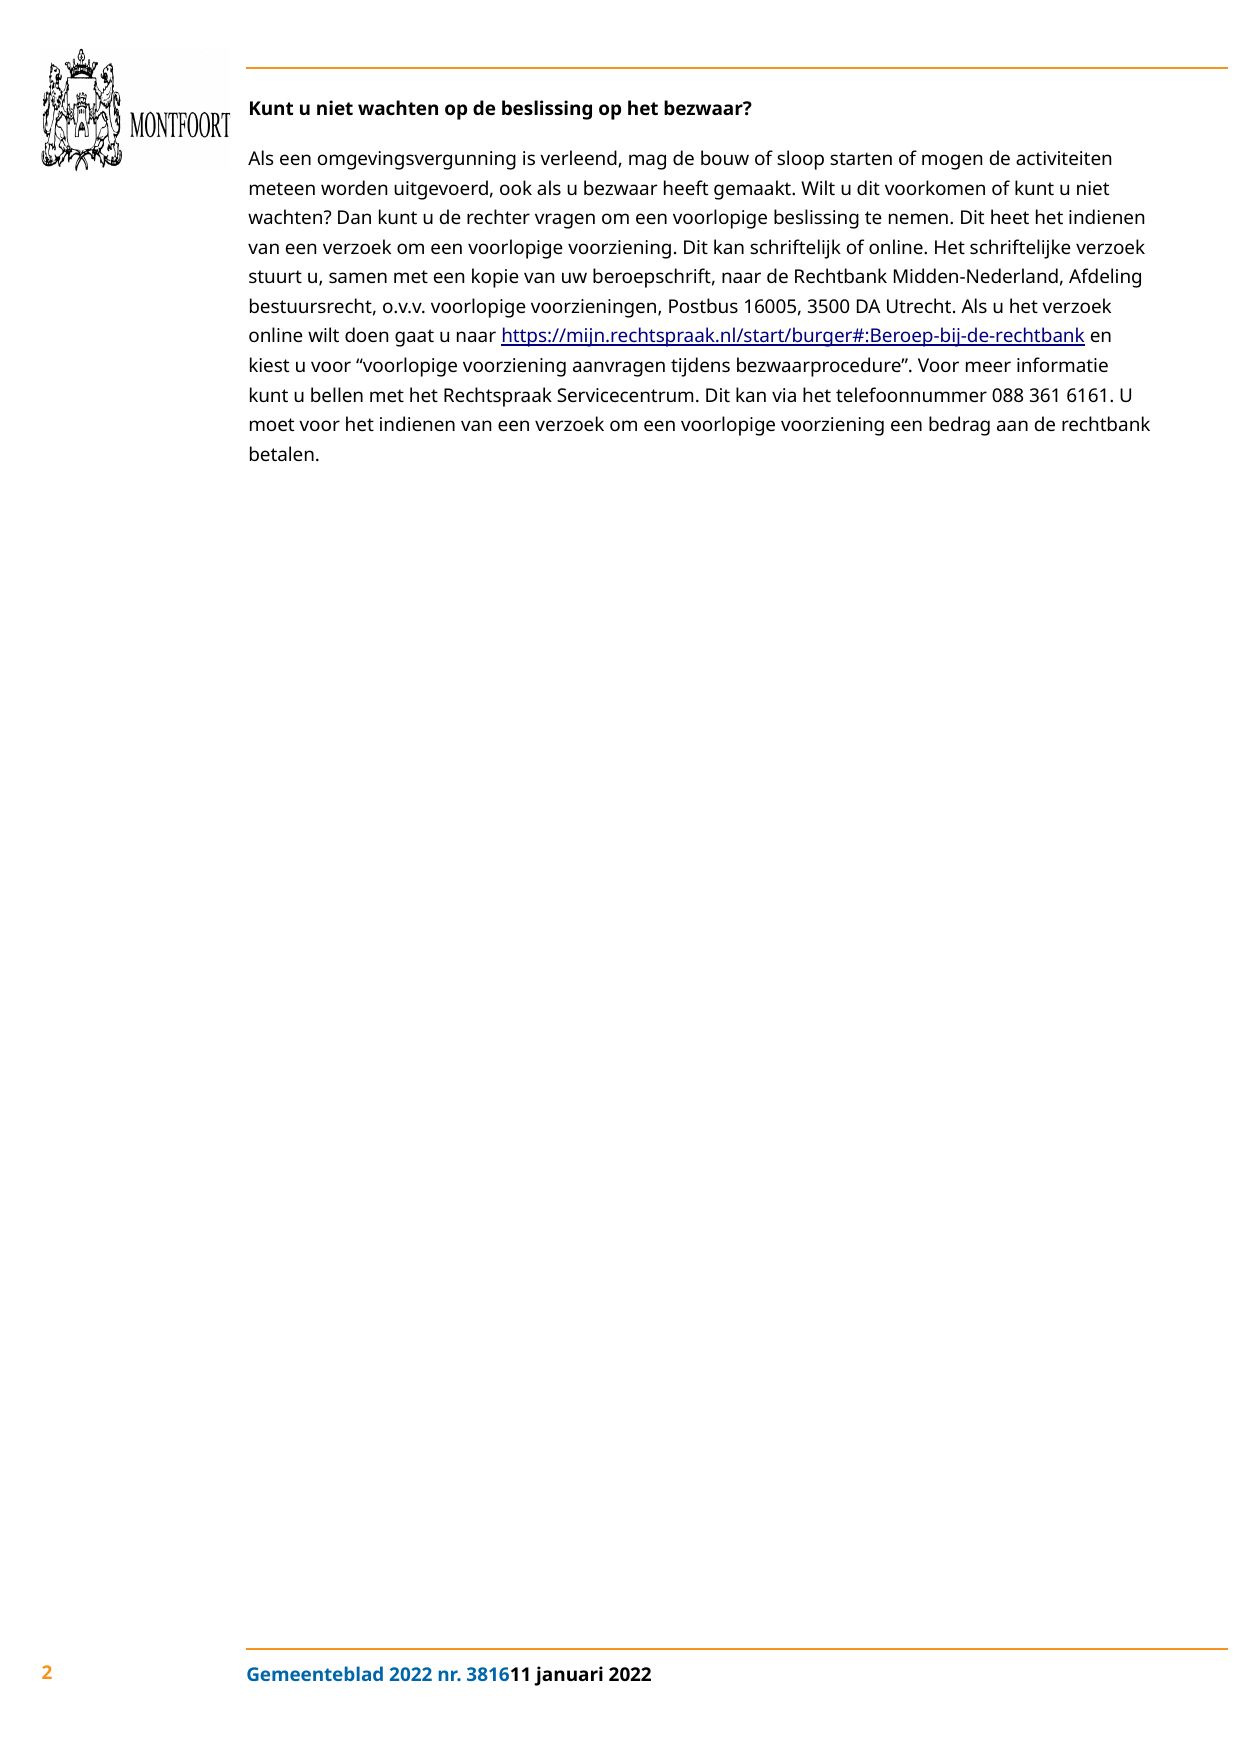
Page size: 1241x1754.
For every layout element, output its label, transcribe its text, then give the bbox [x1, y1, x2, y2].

text Als een omgevingsvergunning is verleend, mag de bouw of sloop starten of mogen de activiteiten meteen worden uitgevoerd, ook als u bezwaar heeft gemaakt. Wilt u dit voorkomen of kunt u niet wachten? Dan kunt u de rechter vragen om een voorlopige beslissing te nemen. Dit heet het indienen van een verzoek om een voorlopige voorziening. Dit kan schriftelijk of online. Het schriftelijke verzoek stuurt u, samen met een kopie van uw beroepschrift, naar de Rechtbank Midden-Nederland, Afdeling bestuursrecht, o.v.v. voorlopige voorzieningen, Postbus 16005, 3500 DA Utrecht. Als u het verzoek online wilt doen gaat u naar https://mijn.rechtspraak.nl/start/burger#:Beroep-bij-de-rechtbank en kiest u voor “voorlopige voorziening aanvragen tijdens bezwaarprocedure”. Voor meer informatie kunt u bellen met het Rechtspraak Servicecentrum. Dit kan via het telefoonnummer 088 361 6161. U moet voor het indienen van een verzoek om een voorlopige voorziening een bedrag aan de rechtbank betalen. [248, 145, 1152, 467]
picture [41, 47, 231, 172]
text Kunt u niet wachten op de beslissing op het bezwaar? [248, 95, 1152, 121]
